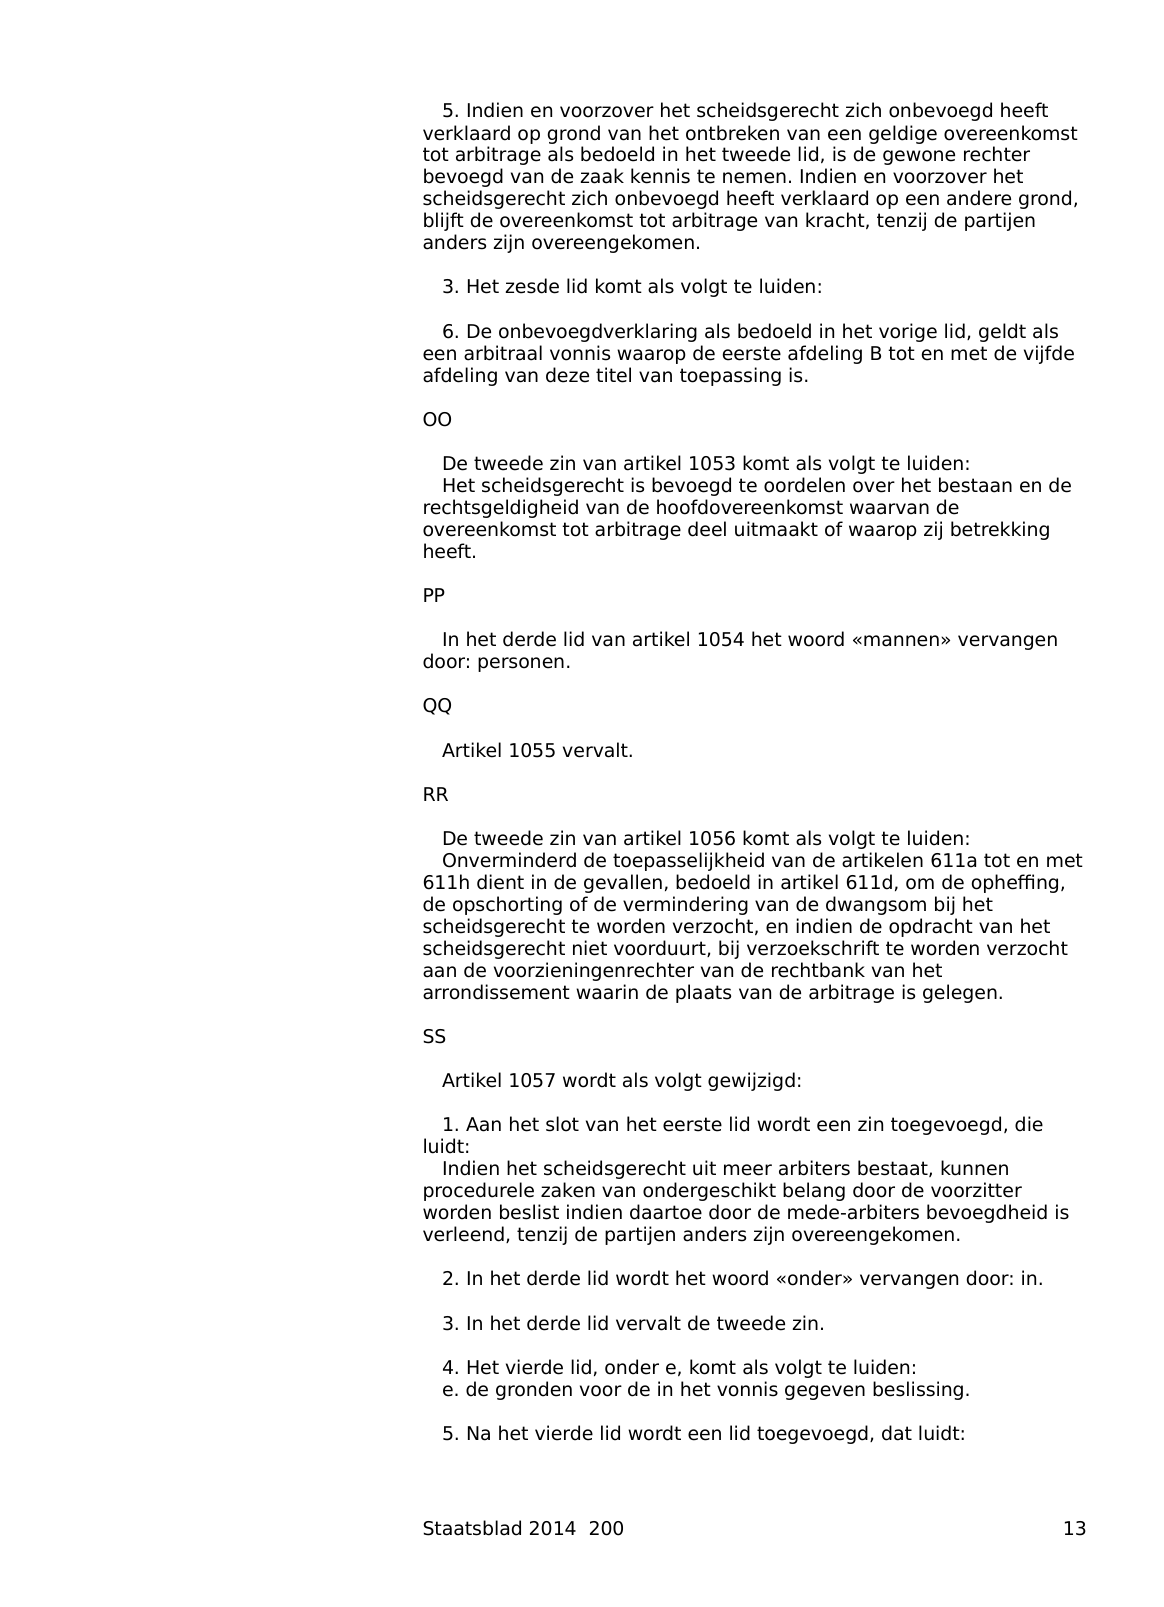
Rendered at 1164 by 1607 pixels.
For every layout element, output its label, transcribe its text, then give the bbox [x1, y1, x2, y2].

text Indien het scheidsgerecht uit meer arbiters bestaat, kunnen procedurele zaken van ondergeschikt belang door de voorzitter worden beslist indien daartoe door de mede-arbiters bevoegdheid is verleend, tenzij de partijen anders zijn overeengekomen. [422, 1158, 1087, 1246]
text Artikel 1055 vervalt. [422, 739, 1087, 761]
text 6. De onbevoegdverklaring als bedoeld in het vorige lid, geldt als een arbitraal vonnis waarop de eerste afdeling B tot en met de vijfde afdeling van deze titel van toepassing is. [422, 321, 1087, 387]
text 1. Aan het slot van het eerste lid wordt een zin toegevoegd, die luidt: [422, 1114, 1087, 1158]
text Onverminderd de toepasselijkheid van de artikelen 611a tot en met 611h dient in de gevallen, bedoeld in artikel 611d, om de opheffing, de opschorting of de vermindering van de dwangsom bij het scheidsgerecht te worden verzocht, en indien de opdracht van het scheidsgerecht niet voorduurt, bij verzoekschrift te worden verzocht aan de voorzieningenrechter van de rechtbank van het arrondissement waarin de plaats van de arbitrage is gelegen. [422, 850, 1087, 1004]
text De tweede zin van artikel 1056 komt als volgt te luiden: [422, 828, 1087, 850]
text Artikel 1057 wordt als volgt gewijzigd: [422, 1070, 1087, 1092]
text 3. In het derde lid vervalt de tweede zin. [422, 1312, 1087, 1334]
text e. de gronden voor de in het vonnis gegeven beslissing. [422, 1378, 1087, 1401]
text Het scheidsgerecht is bevoegd te oordelen over het bestaan en de rechtsgeldigheid van de hoofdovereenkomst waarvan de overeenkomst tot arbitrage deel uitmaakt of waarop zij betrekking heeft. [422, 475, 1087, 563]
text 5. Na het vierde lid wordt een lid toegevoegd, dat luidt: [422, 1423, 1087, 1445]
text 5. Indien en voorzover het scheidsgerecht zich onbevoegd heeft verklaard op grond van het ontbreken van een geldige overeenkomst tot arbitrage als bedoeld in het tweede lid, is de gewone rechter bevoegd van de zaak kennis te nemen. Indien en voorzover het scheidsgerecht zich onbevoegd heeft verklaard op een andere grond, blijft de overeenkomst tot arbitrage van kracht, tenzij de partijen anders zijn overeengekomen. [422, 100, 1087, 254]
text 4. Het vierde lid, onder e, komt als volgt te luiden: [422, 1357, 1087, 1378]
text SS [422, 1026, 1087, 1048]
text QQ [422, 695, 1087, 717]
text OO [422, 409, 1087, 431]
text 2. In het derde lid wordt het woord «onder» vervangen door: in. [422, 1268, 1087, 1290]
text 3. Het zesde lid komt als volgt te luiden: [422, 276, 1087, 298]
text In het derde lid van artikel 1054 het woord «mannen» vervangen door: personen. [422, 629, 1087, 673]
text RR [422, 784, 1087, 806]
text PP [422, 585, 1087, 607]
text De tweede zin van artikel 1053 komt als volgt te luiden: [422, 453, 1087, 475]
